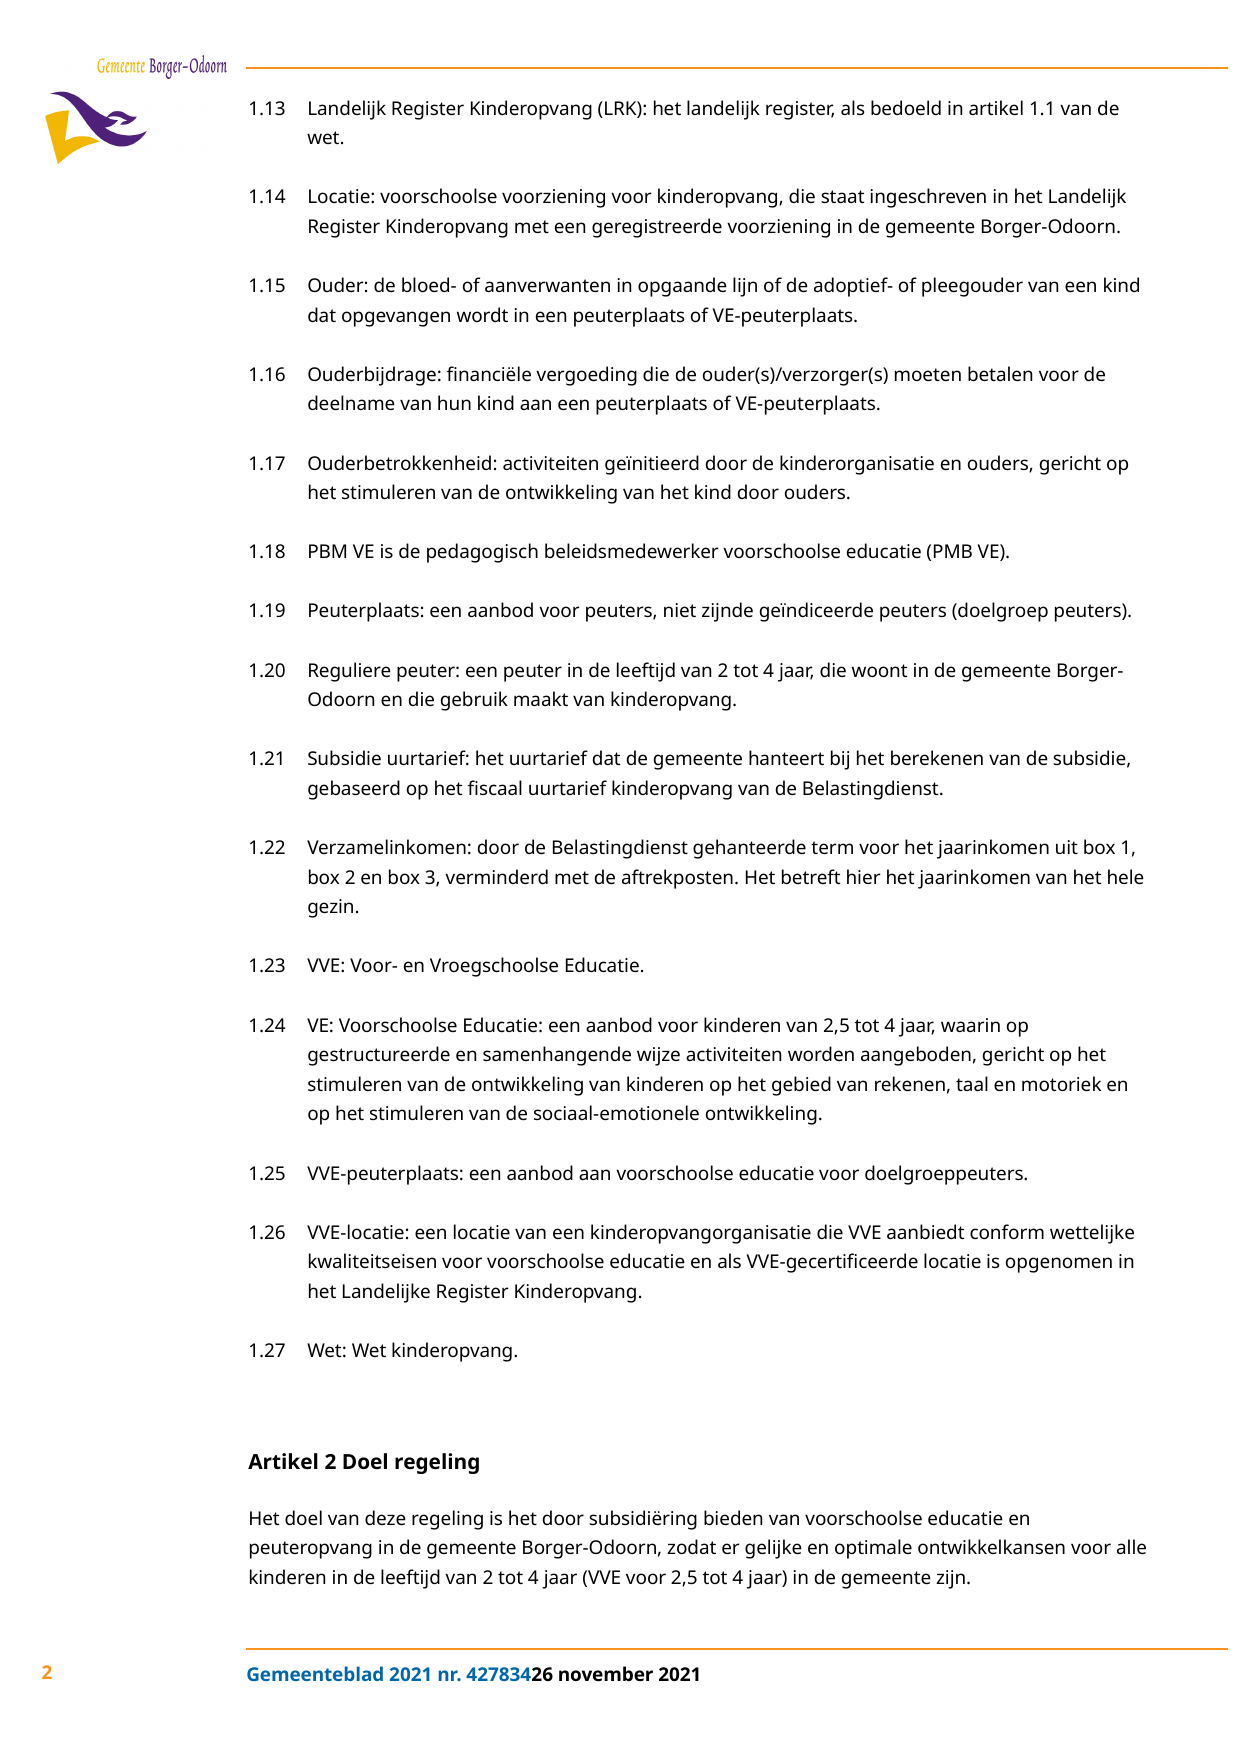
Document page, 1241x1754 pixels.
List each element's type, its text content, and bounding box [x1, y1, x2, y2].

list Subsidie uurtarief: het uurtarief dat de gemeente hanteert bij het berekenen van de subsidie, gebaseerd op het fiscaal uurtarief kinderopvang van de Belastingdienst. [248, 746, 1152, 801]
list Ouderbijdrage: financiële vergoeding die de ouder(s)/verzorger(s) moeten betalen voor de deelname van hun kind aan een peuterplaats of VE-peuterplaats. [248, 361, 1152, 416]
list Ouderbetrokkenheid: activiteiten geïnitieerd door de kinderorganisatie en ouders, gericht op het stimuleren van de ontwikkeling van het kind door ouders. [248, 450, 1152, 505]
list VVE: Voor- en Vroegschoolse Educatie. [248, 953, 1152, 978]
list Verzamelinkomen: door de Belastingdienst gehanteerde term voor het jaarinkomen uit box 1, box 2 en box 3, verminderd met de aftrekposten. Het betreft hier het jaarinkomen van het hele gezin. [248, 834, 1152, 919]
list Peuterplaats: een aanbod voor peuters, niet zijnde geïndiceerde peuters (doelgroep peuters). [248, 598, 1152, 623]
list Locatie: voorschoolse voorziening voor kinderopvang, die staat ingeschreven in het Landelijk Register Kinderopvang met een geregistreerde voorziening in de gemeente Borger-Odoorn. [248, 183, 1152, 239]
list PBM VE is de pedagogisch beleidsmedewerker voorschoolse educatie (PMB VE). [248, 538, 1152, 564]
list VE: Voorschoolse Educatie: een aanbod voor kinderen van 2,5 tot 4 jaar, waarin op gestructureerde en samenhangende wijze activiteiten worden aangeboden, gericht op het stimuleren van de ontwikkeling van kinderen op het gebied van rekenen, taal en motoriek en op het stimuleren van de sociaal-emotionele ontwikkeling. [248, 1012, 1152, 1126]
text Artikel 2 Doel regeling [248, 1447, 1152, 1475]
picture [41, 47, 231, 172]
text Het doel van deze regeling is het door subsidiëring bieden van voorschoolse educatie en peuteropvang in de gemeente Borger-Odoorn, zodat er gelijke en optimale ontwikkelkansen voor alle kinderen in de leeftijd van 2 tot 4 jaar (VVE voor 2,5 tot 4 jaar) in de gemeente zijn. [248, 1505, 1152, 1590]
list Landelijk Register Kinderopvang (LRK): het landelijk register, als bedoeld in artikel 1.1 van de wet. [248, 95, 1152, 150]
list VVE-peuterplaats: een aanbod aan voorschoolse educatie voor doelgroeppeuters. [248, 1160, 1152, 1186]
list Reguliere peuter: een peuter in de leeftijd van 2 tot 4 jaar, die woont in de gemeente Borger-Odoorn en die gebruik maakt van kinderopvang. [248, 657, 1152, 712]
list Wet: Wet kinderopvang. [248, 1337, 1152, 1363]
list VVE-locatie: een locatie van een kinderopvangorganisatie die VVE aanbiedt conform wettelijke kwaliteitseisen voor voorschoolse educatie en als VVE-gecertificeerde locatie is opgenomen in het Landelijke Register Kinderopvang. [248, 1219, 1152, 1304]
list Ouder: de bloed- of aanverwanten in opgaande lijn of de adoptief- of pleegouder van een kind dat opgevangen wordt in een peuterplaats of VE-peuterplaats. [248, 272, 1152, 328]
